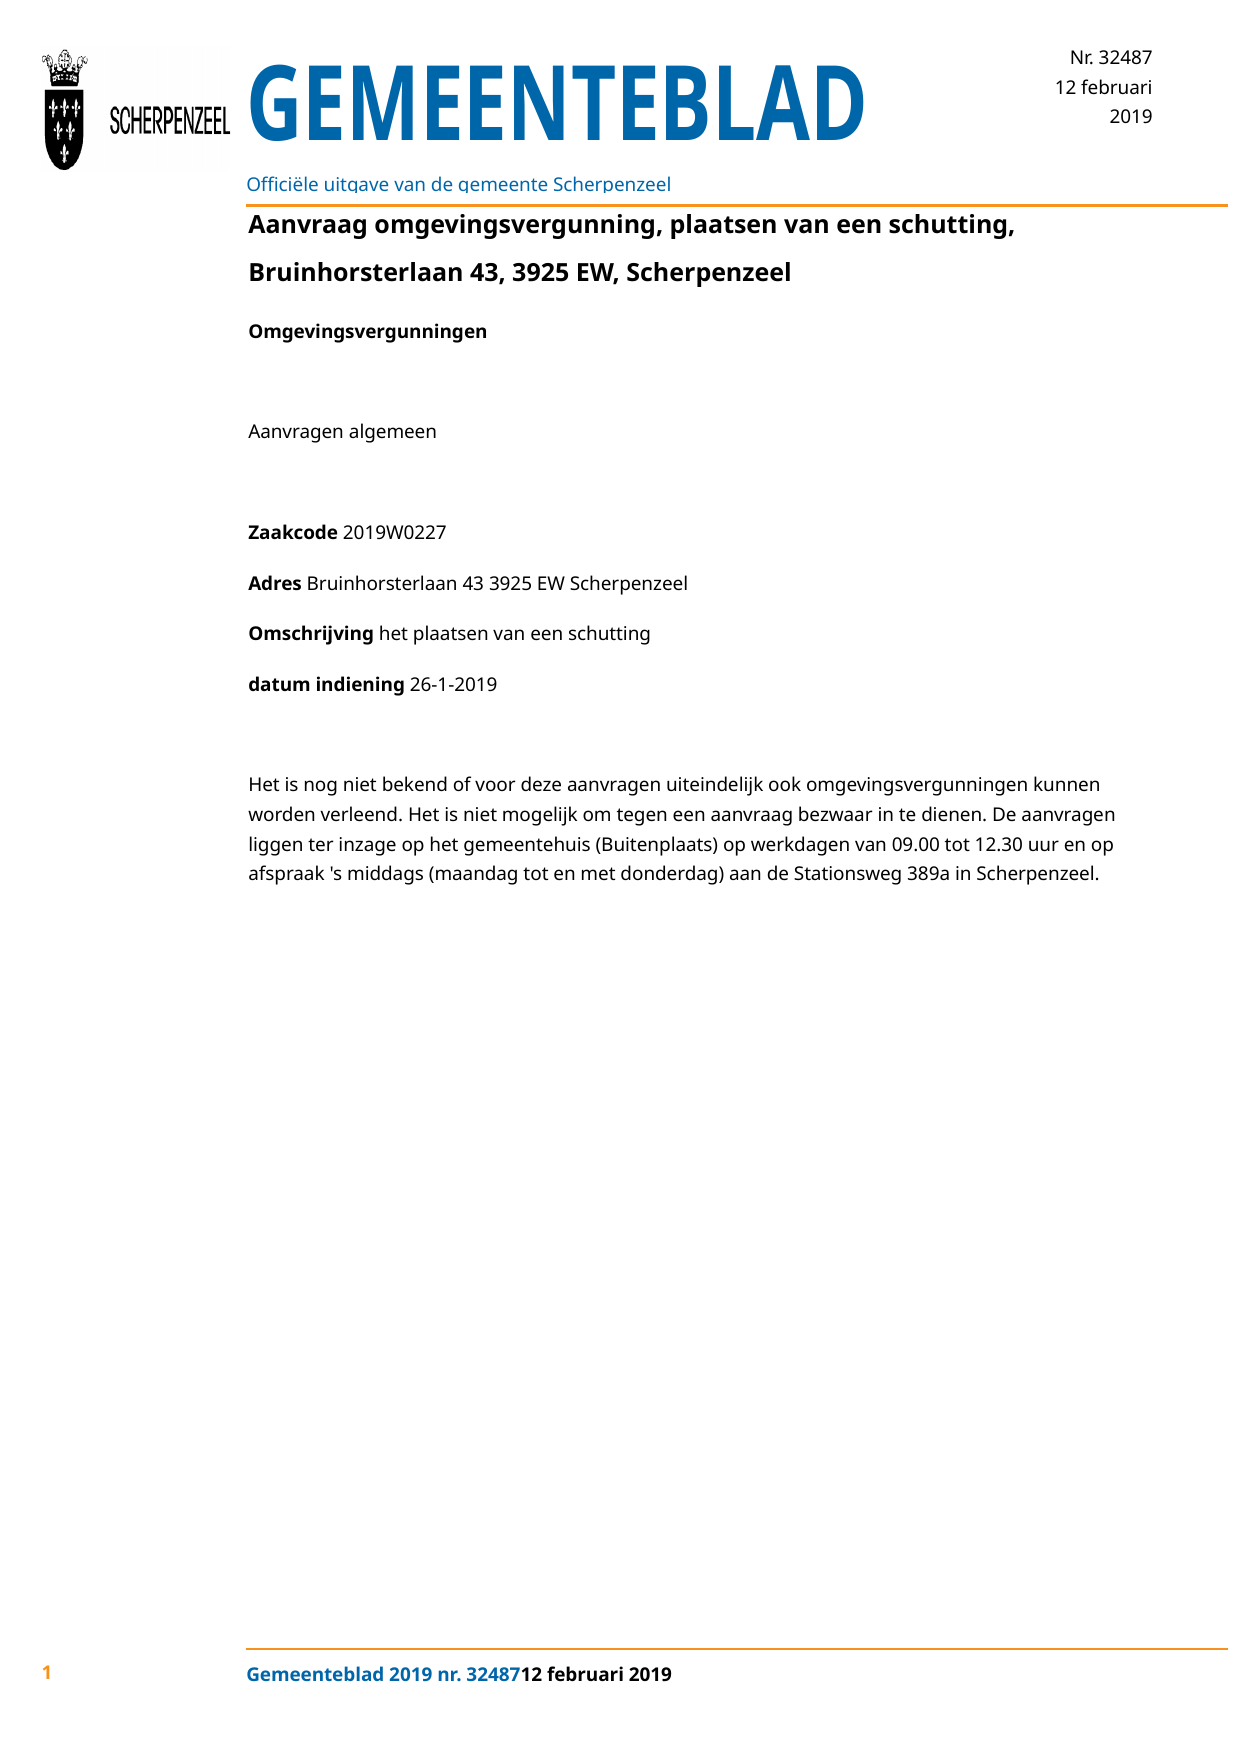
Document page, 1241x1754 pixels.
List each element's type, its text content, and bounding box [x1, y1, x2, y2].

text Zaakcode 2019W0227 [248, 519, 1152, 545]
text Omgevingsvergunningen [248, 318, 1152, 344]
text Het is nog niet bekend of voor deze aanvragen uiteindelijk ook omgevingsvergunningen kunnen worden verleend. Het is niet mogelijk om tegen een aanvraag bezwaar in te dienen. De aanvragen liggen ter inzage op het gemeentehuis (Buitenplaats) op werkdagen van 09.00 tot 12.30 uur en op afspraak 's middags (maandag tot en met donderdag) aan de Stationsweg 389a in Scherpenzeel. [248, 772, 1152, 886]
text Omschrijving het plaatsen van een schutting [248, 620, 1152, 646]
text Adres Bruinhorsterlaan 43 3925 EW Scherpenzeel [248, 570, 1152, 596]
text Aanvraag omgevingsvergunning, plaatsen van een schutting, Bruinhorsterlaan 43, 3925 EW, Scherpenzeel [248, 207, 1152, 288]
picture [41, 47, 231, 172]
text Aanvragen algemeen [248, 419, 1152, 444]
text datum indiening 26-1-2019 [248, 671, 1152, 697]
